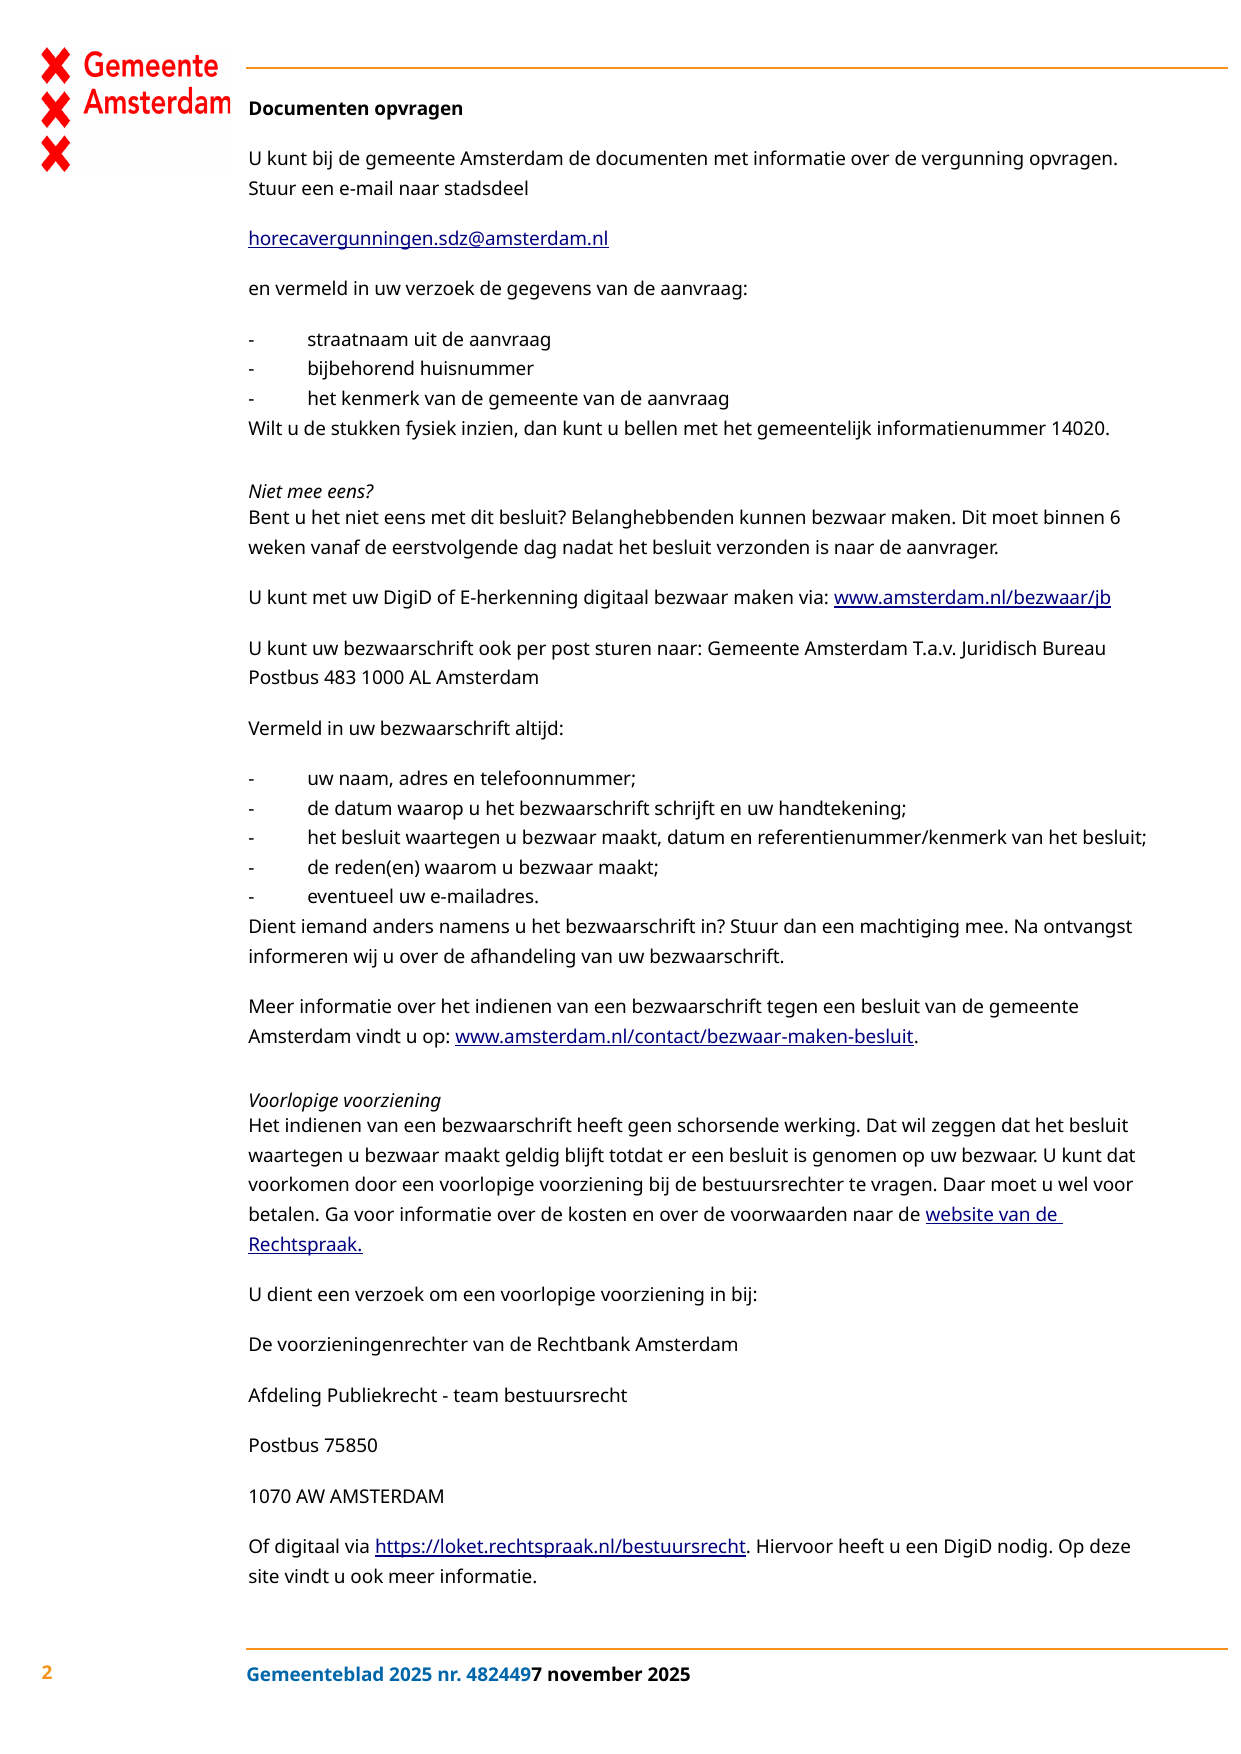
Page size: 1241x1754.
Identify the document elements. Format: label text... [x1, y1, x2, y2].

list straatnaam uit de aanvraag [248, 326, 1152, 352]
list de datum waarop u het bezwaarschrift schrijft en uw handtekening; [248, 795, 1152, 821]
text Bent u het niet eens met dit besluit? Belanghebbenden kunnen bezwaar maken. Dit moet binnen 6 weken vanaf de eerstvolgende dag nadat het besluit verzonden is naar de aanvrager. [248, 504, 1152, 560]
text U kunt bij de gemeente Amsterdam de documenten met informatie over de vergunning opvragen. Stuur een e-mail naar stadsdeel [248, 145, 1152, 201]
list de reden(en) waarom u bezwaar maakt; [248, 854, 1152, 880]
text U kunt met uw DigiD of E-herkenning digitaal bezwaar maken via: www.amsterdam.nl/bezwaar/jb [248, 584, 1152, 610]
text Niet mee eens? [248, 479, 1152, 504]
text Het indienen van een bezwaarschrift heeft geen schorsende werking. Dat wil zeggen dat het besluit waartegen u bezwaar maakt geldig blijft totdat er een besluit is genomen op uw bezwaar. U kunt dat voorkomen door een voorlopige voorziening bij de bestuursrechter te vragen. Daar moet u wel voor betalen. Ga voor informatie over de kosten en over de voorwaarden naar de website van de Rechtspraak. [248, 1112, 1152, 1257]
text U kunt uw bezwaarschrift ook per post sturen naar: Gemeente Amsterdam T.a.v. Juridisch Bureau Postbus 483 1000 AL Amsterdam [248, 635, 1152, 690]
text horecavergunningen.sdz@amsterdam.nl [248, 225, 1152, 251]
text 1070 AW AMSTERDAM [248, 1483, 1152, 1509]
list het besluit waartegen u bezwaar maakt, datum en referentienummer/kenmerk van het besluit; [248, 824, 1152, 850]
text Postbus 75850 [248, 1432, 1152, 1458]
text Afdeling Publiekrecht - team bestuursrecht [248, 1382, 1152, 1408]
text en vermeld in uw verzoek de gegevens van de aanvraag: [248, 276, 1152, 301]
text Voorlopige voorziening [248, 1087, 1152, 1112]
text Vermeld in uw bezwaarschrift altijd: [248, 715, 1152, 741]
list uw naam, adres en telefoonnummer; [248, 765, 1152, 791]
text U dient een verzoek om een voorlopige voorziening in bij: [248, 1281, 1152, 1307]
text De voorzieningenrechter van de Rechtbank Amsterdam [248, 1332, 1152, 1357]
list bijbehorend huisnummer [248, 356, 1152, 381]
text Dient iemand anders namens u het bezwaarschrift in? Stuur dan een machtiging mee. Na ontvangst informeren wij u over de afhandeling van uw bezwaarschrift. [248, 913, 1152, 968]
list eventueel uw e-mailadres. [248, 884, 1152, 909]
text Documenten opvragen [248, 95, 1152, 121]
text Wilt u de stukken fysiek inzien, dan kunt u bellen met het gemeentelijk informatienummer 14020. [248, 415, 1152, 441]
picture [41, 47, 231, 172]
list het kenmerk van de gemeente van de aanvraag [248, 385, 1152, 411]
text Of digitaal via https://loket.rechtspraak.nl/bestuursrecht. Hiervoor heeft u een DigiD nodig. Op deze site vindt u ook meer informatie. [248, 1533, 1152, 1589]
text Meer informatie over het indienen van een bezwaarschrift tegen een besluit van de gemeente Amsterdam vindt u op: www.amsterdam.nl/contact/bezwaar-maken-besluit. [248, 993, 1152, 1048]
